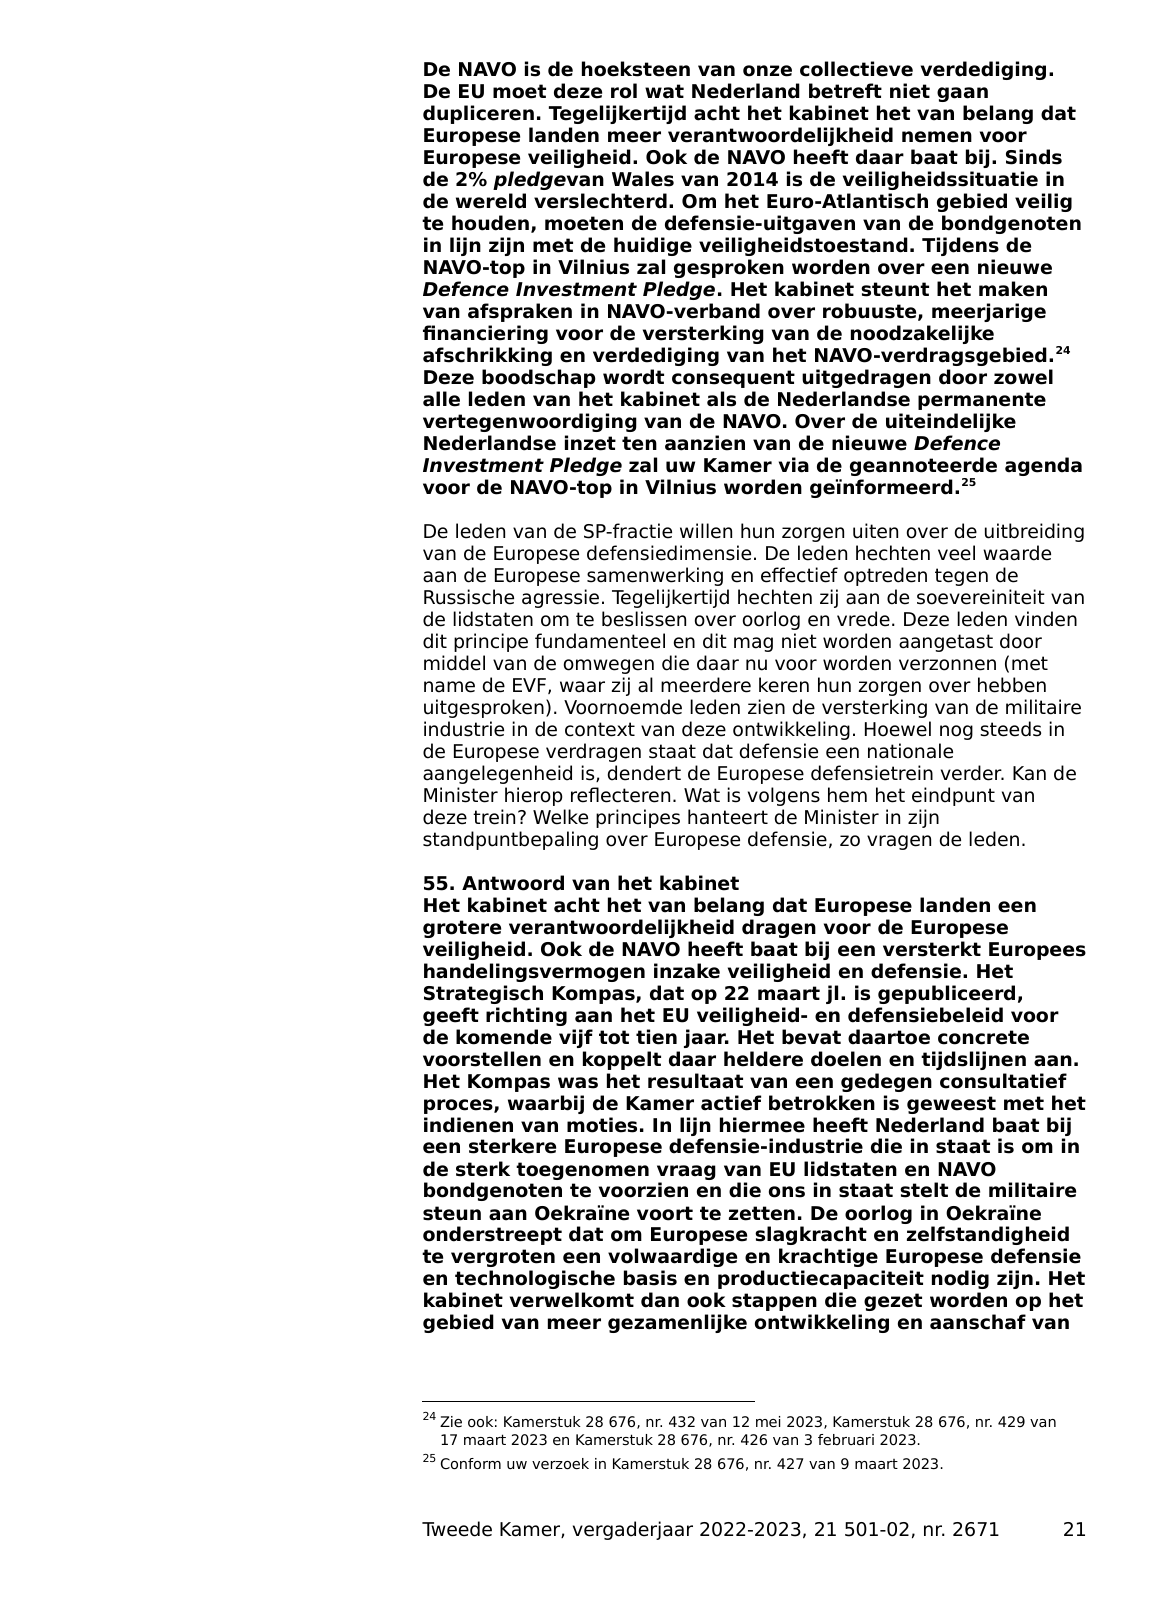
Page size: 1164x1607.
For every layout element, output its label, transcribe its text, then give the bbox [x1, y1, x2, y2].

text 55. Antwoord van het kabinet [422, 873, 1087, 895]
text De NAVO is de hoeksteen van onze collectieve verdediging. De EU moet deze rol wat Nederland betreft niet gaan dupliceren. Tegelijkertijd acht het kabinet het van belang dat Europese landen meer verantwoordelijkheid nemen voor Europese veiligheid. Ook de NAVO heeft daar baat bij. Sinds de 2% pledgevan Wales van 2014 is de veiligheidssituatie in de wereld verslechterd. Om het Euro-Atlantisch gebied veilig te houden, moeten de defensie-uitgaven van de bondgenoten in lijn zijn met de huidige veiligheidstoestand. Tijdens de NAVO-top in Vilnius zal gesproken worden over een nieuwe Defence Investment Pledge. Het kabinet steunt het maken van afspraken in NAVO-verband over robuuste, meerjarige financiering voor de versterking van de noodzakelijke afschrikking en verdediging van het NAVO-verdragsgebied. Deze boodschap wordt consequent uitgedragen door zowel alle leden van het kabinet als de Nederlandse permanente vertegenwoordiging van de NAVO. Over de uiteindelijke Nederlandse inzet ten aanzien van de nieuwe Defence Investment Pledge zal uw Kamer via de geannoteerde agenda voor de NAVO-top in Vilnius worden geïnformeerd. [422, 59, 1087, 499]
text Conform uw verzoek in Kamerstuk 28 676, nr. 427 van 9 maart 2023. [422, 1452, 1087, 1474]
text Het kabinet acht het van belang dat Europese landen een grotere verantwoordelijkheid dragen voor de Europese veiligheid. Ook de NAVO heeft baat bij een versterkt Europees handelingsvermogen inzake veiligheid en defensie. Het Strategisch Kompas, dat op 22 maart jl. is gepubliceerd, geeft richting aan het EU veiligheid- en defensiebeleid voor de komende vijf tot tien jaar. Het bevat daartoe concrete voorstellen en koppelt daar heldere doelen en tijdslijnen aan. Het Kompas was het resultaat van een gedegen consultatief proces, waarbij de Kamer actief betrokken is geweest met het indienen van moties. In lijn hiermee heeft Nederland baat bij een sterkere Europese defensie-industrie die in staat is om in de sterk toegenomen vraag van EU lidstaten en NAVO bondgenoten te voorzien en die ons in staat stelt de militaire steun aan Oekraïne voort te zetten. De oorlog in Oekraïne onderstreept dat om Europese slagkracht en zelfstandigheid te vergroten een volwaardige en krachtige Europese defensie en technologische basis en productiecapaciteit nodig zijn. Het kabinet verwelkomt dan ook stappen die gezet worden op het gebied van meer gezamenlijke ontwikkeling en aanschaf van [422, 895, 1087, 1334]
text De leden van de SP-fractie willen hun zorgen uiten over de uitbreiding van de Europese defensiedimensie. De leden hechten veel waarde aan de Europese samenwerking en effectief optreden tegen de Russische agressie. Tegelijkertijd hechten zij aan de soevereiniteit van de lidstaten om te beslissen over oorlog en vrede. Deze leden vinden dit principe fundamenteel en dit mag niet worden aangetast door middel van de omwegen die daar nu voor worden verzonnen (met name de EVF, waar zij al meerdere keren hun zorgen over hebben uitgesproken). Voornoemde leden zien de versterking van de militaire industrie in de context van deze ontwikkeling. Hoewel nog steeds in de Europese verdragen staat dat defensie een nationale aangelegenheid is, dendert de Europese defensietrein verder. Kan de Minister hierop reflecteren. Wat is volgens hem het eindpunt van deze trein? Welke principes hanteert de Minister in zijn standpuntbepaling over Europese defensie, zo vragen de leden. [422, 521, 1087, 851]
text Zie ook: Kamerstuk 28 676, nr. 432 van 12 mei 2023, Kamerstuk 28 676, nr. 429 van 17 maart 2023 en Kamerstuk 28 676, nr. 426 van 3 februari 2023. [422, 1410, 1087, 1449]
